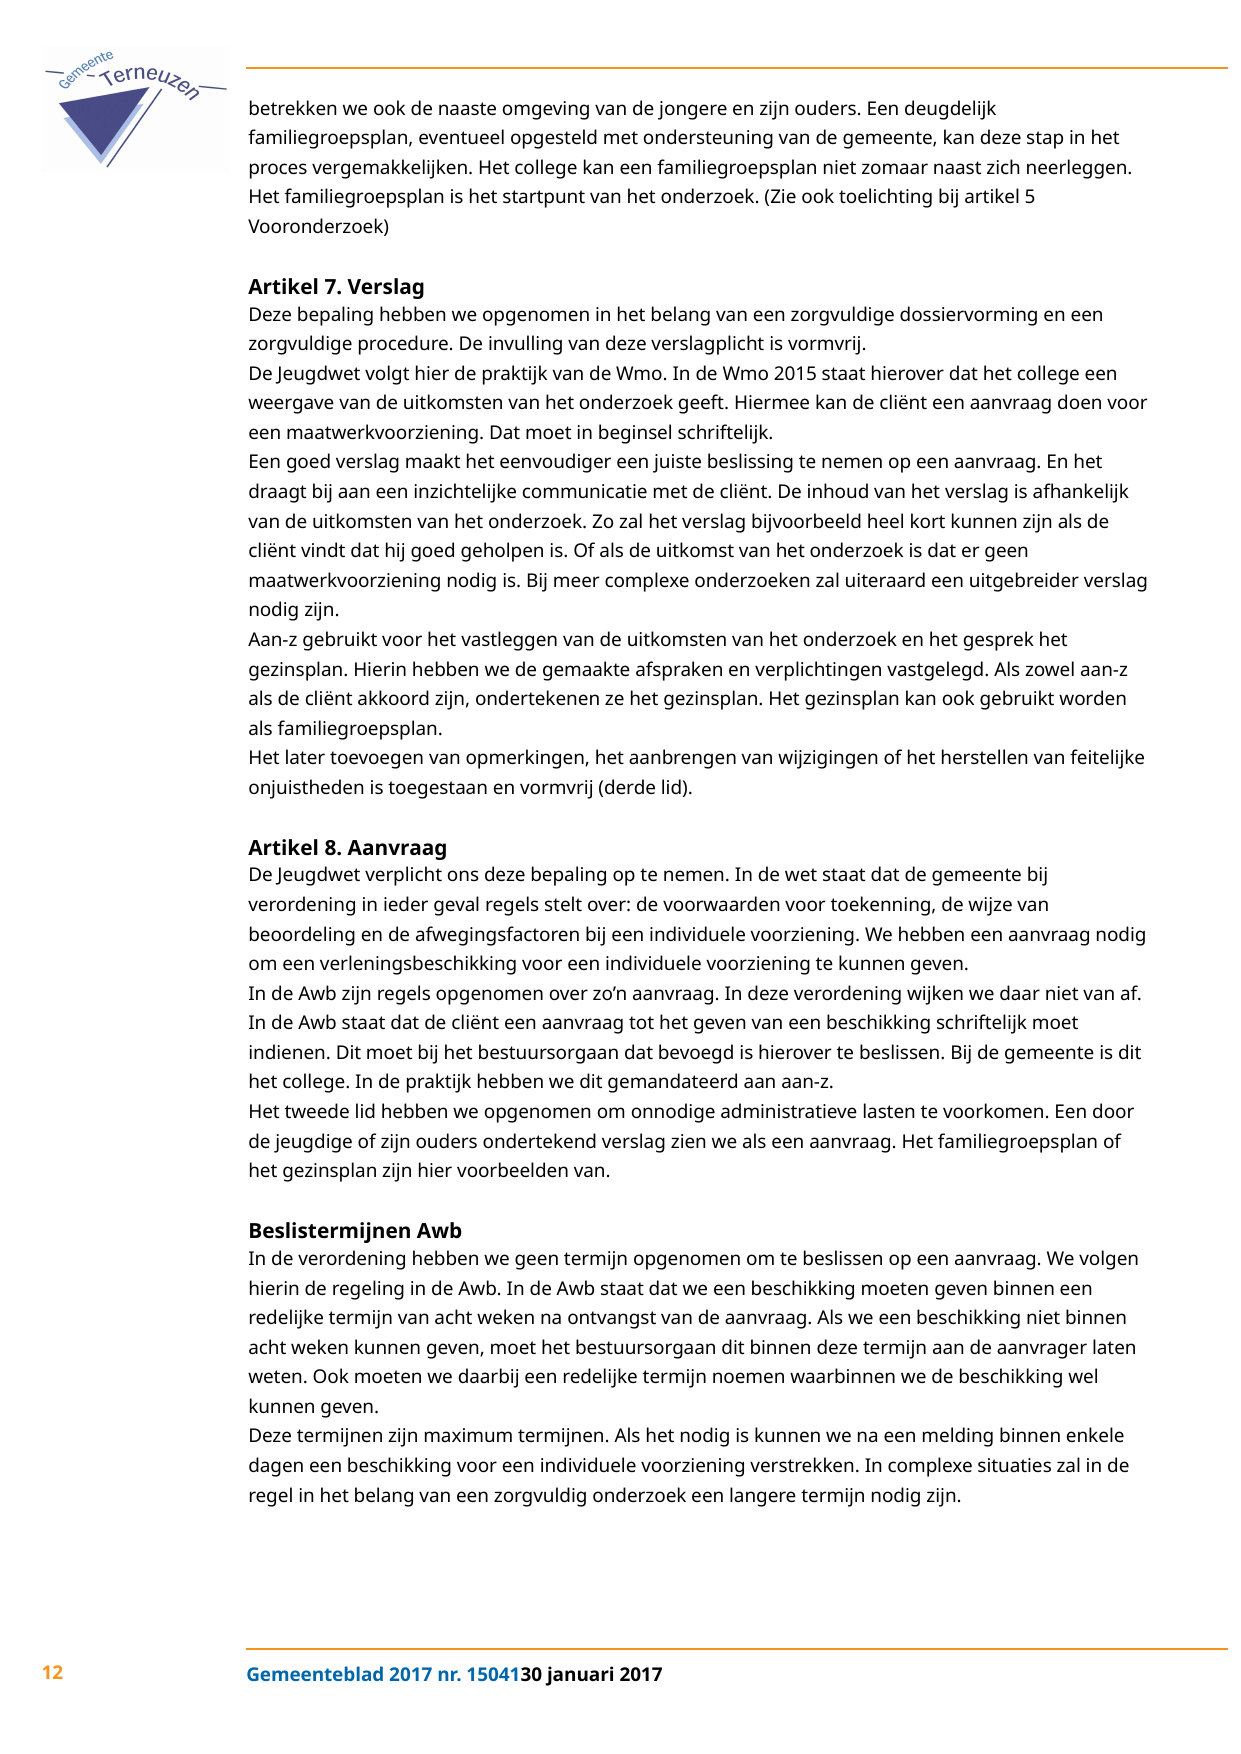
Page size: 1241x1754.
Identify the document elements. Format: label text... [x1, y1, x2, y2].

text Aan-z gebruikt voor het vastleggen van de uitkomsten van het onderzoek en het gesprek het gezinsplan. Hierin hebben we de gemaakte afspraken en verplichtingen vastgelegd. Als zowel aan-z als de cliënt akkoord zijn, ondertekenen ze het gezinsplan. Het gezinsplan kan ook gebruikt worden als familiegroepsplan. [248, 626, 1152, 741]
text In de Awb staat dat de cliënt een aanvraag tot het geven van een beschikking schriftelijk moet indienen. Dit moet bij het bestuursorgaan dat bevoegd is hierover te beslissen. Bij de gemeente is dit het college. In de praktijk hebben we dit gemandateerd aan aan-z. [248, 1009, 1152, 1094]
text De Jeugdwet verplicht ons deze bepaling op te nemen. In de wet staat dat de gemeente bij verordening in ieder geval regels stelt over: de voorwaarden voor toekenning, de wijze van beoordeling en de afwegingsfactoren bij een individuele voorziening. We hebben een aanvraag nodig om een verleningsbeschikking voor een individuele voorziening te kunnen geven. [248, 862, 1152, 976]
text Deze termijnen zijn maximum termijnen. Als het nodig is kunnen we na een melding binnen enkele dagen een beschikking voor een individuele voorziening verstrekken. In complexe situaties zal in de regel in het belang van een zorgvuldig onderzoek een langere termijn nodig zijn. [248, 1423, 1152, 1507]
text Deze bepaling hebben we opgenomen in het belang van een zorgvuldige dossiervorming en een zorgvuldige procedure. De invulling van deze verslagplicht is vormvrij. [248, 301, 1152, 356]
text De Jeugdwet volgt hier de praktijk van de Wmo. In de Wmo 2015 staat hierover dat het college een weergave van de uitkomsten van het onderzoek geeft. Hiermee kan de cliënt een aanvraag doen voor een maatwerkvoorziening. Dat moet in beginsel schriftelijk. [248, 360, 1152, 445]
text betrekken we ook de naaste omgeving van de jongere en zijn ouders. Een deugdelijk familiegroepsplan, eventueel opgesteld met ondersteuning van de gemeente, kan deze stap in het proces vergemakkelijken. Het college kan een familiegroepsplan niet zomaar naast zich neerleggen. Het familiegroepsplan is het startpunt van het onderzoek. (Zie ook toelichting bij artikel 5 Vooronderzoek) [248, 95, 1152, 239]
text Een goed verslag maakt het eenvoudiger een juiste beslissing te nemen op een aanvraag. En het draagt bij aan een inzichtelijke communicatie met de cliënt. De inhoud van het verslag is afhankelijk van de uitkomsten van het onderzoek. Zo zal het verslag bijvoorbeeld heel kort kunnen zijn als de cliënt vindt dat hij goed geholpen is. Of als de uitkomst van het onderzoek is dat er geen maatwerkvoorziening nodig is. Bij meer complexe onderzoeken zal uiteraard een uitgebreider verslag nodig zijn. [248, 449, 1152, 622]
text In de Awb zijn regels opgenomen over zo’n aanvraag. In deze verordening wijken we daar niet van af. [248, 980, 1152, 1006]
text Beslistermijnen Awb [248, 1217, 1152, 1245]
text In de verordening hebben we geen termijn opgenomen om te beslissen op een aanvraag. We volgen hierin de regeling in de Awb. In de Awb staat dat we een beschikking moeten geven binnen een redelijke termijn van acht weken na ontvangst van de aanvraag. Als we een beschikking niet binnen acht weken kunnen geven, moet het bestuursorgaan dit binnen deze termijn aan de aanvrager laten weten. Ook moeten we daarbij een redelijke termijn noemen waarbinnen we de beschikking wel kunnen geven. [248, 1245, 1152, 1419]
text Het later toevoegen van opmerkingen, het aanbrengen van wijzigingen of het herstellen van feitelijke onjuistheden is toegestaan en vormvrij (derde lid). [248, 744, 1152, 800]
text Artikel 8. Aanvraag [248, 833, 1152, 862]
text Het tweede lid hebben we opgenomen om onnodige administratieve lasten te voorkomen. Een door de jeugdige of zijn ouders ondertekend verslag zien we als een aanvraag. Het familiegroepsplan of het gezinsplan zijn hier voorbeelden van. [248, 1098, 1152, 1183]
text Artikel 7. Verslag [248, 272, 1152, 301]
picture [41, 47, 231, 172]
